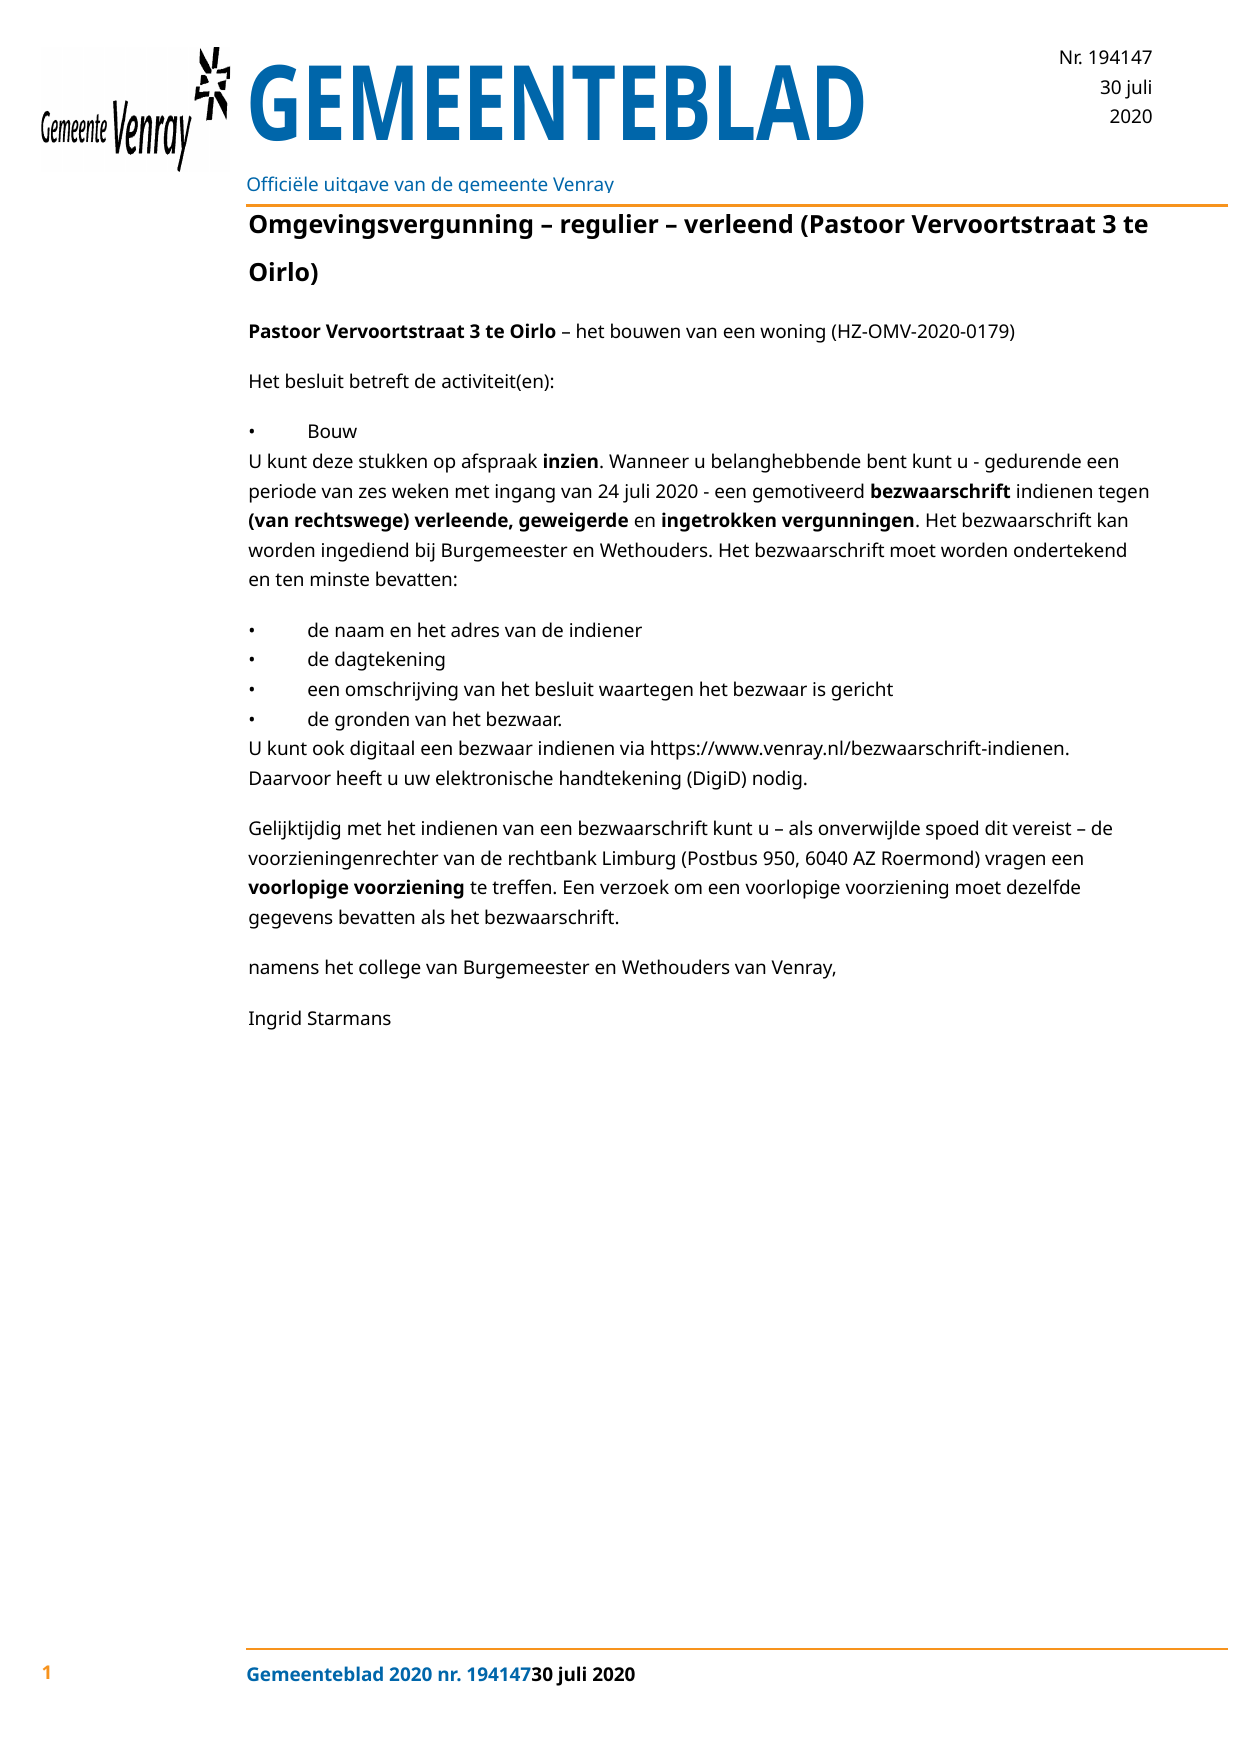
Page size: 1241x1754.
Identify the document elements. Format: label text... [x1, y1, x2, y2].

text Pastoor Vervoortstraat 3 te Oirlo – het bouwen van een woning (HZ-OMV-2020-0179) [248, 318, 1152, 344]
text Ingrid Starmans [248, 1005, 1152, 1031]
text U kunt deze stukken op afspraak inzien. Wanneer u belanghebbende bent kunt u - gedurende een periode van zes weken met ingang van 24 juli 2020 - een gemotiveerd bezwaarschrift indienen tegen (van rechtswege) verleende, geweigerde en ingetrokken vergunningen. Het bezwaarschrift kan worden ingediend bij Burgemeester en Wethouders. Het bezwaarschrift moet worden ondertekend en ten minste bevatten: [248, 448, 1152, 592]
list Bouw [248, 419, 1152, 444]
list een omschrijving van het besluit waartegen het bezwaar is gericht [248, 676, 1152, 702]
list de naam en het adres van de indiener [248, 617, 1152, 643]
text Het besluit betreft de activiteit(en): [248, 368, 1152, 394]
text U kunt ook digitaal een bezwaar indienen via https://www.venray.nl/bezwaarschrift-indienen. Daarvoor heeft u uw elektronische handtekening (DigiD) nodig. [248, 735, 1152, 791]
picture [41, 47, 231, 172]
text Gelijktijdig met het indienen van een bezwaarschrift kunt u – als onverwijlde spoed dit vereist – de voorzieningenrechter van de rechtbank Limburg (Postbus 950, 6040 AZ Roermond) vragen een voorlopige voorziening te treffen. Een verzoek om een voorlopige voorziening moet dezelfde gegevens bevatten als het bezwaarschrift. [248, 815, 1152, 930]
text Omgevingsvergunning – regulier – verleend (Pastoor Vervoortstraat 3 te Oirlo) [248, 207, 1152, 288]
list de dagtekening [248, 647, 1152, 672]
list de gronden van het bezwaar. [248, 706, 1152, 732]
text namens het college van Burgemeester en Wethouders van Venray, [248, 954, 1152, 980]
